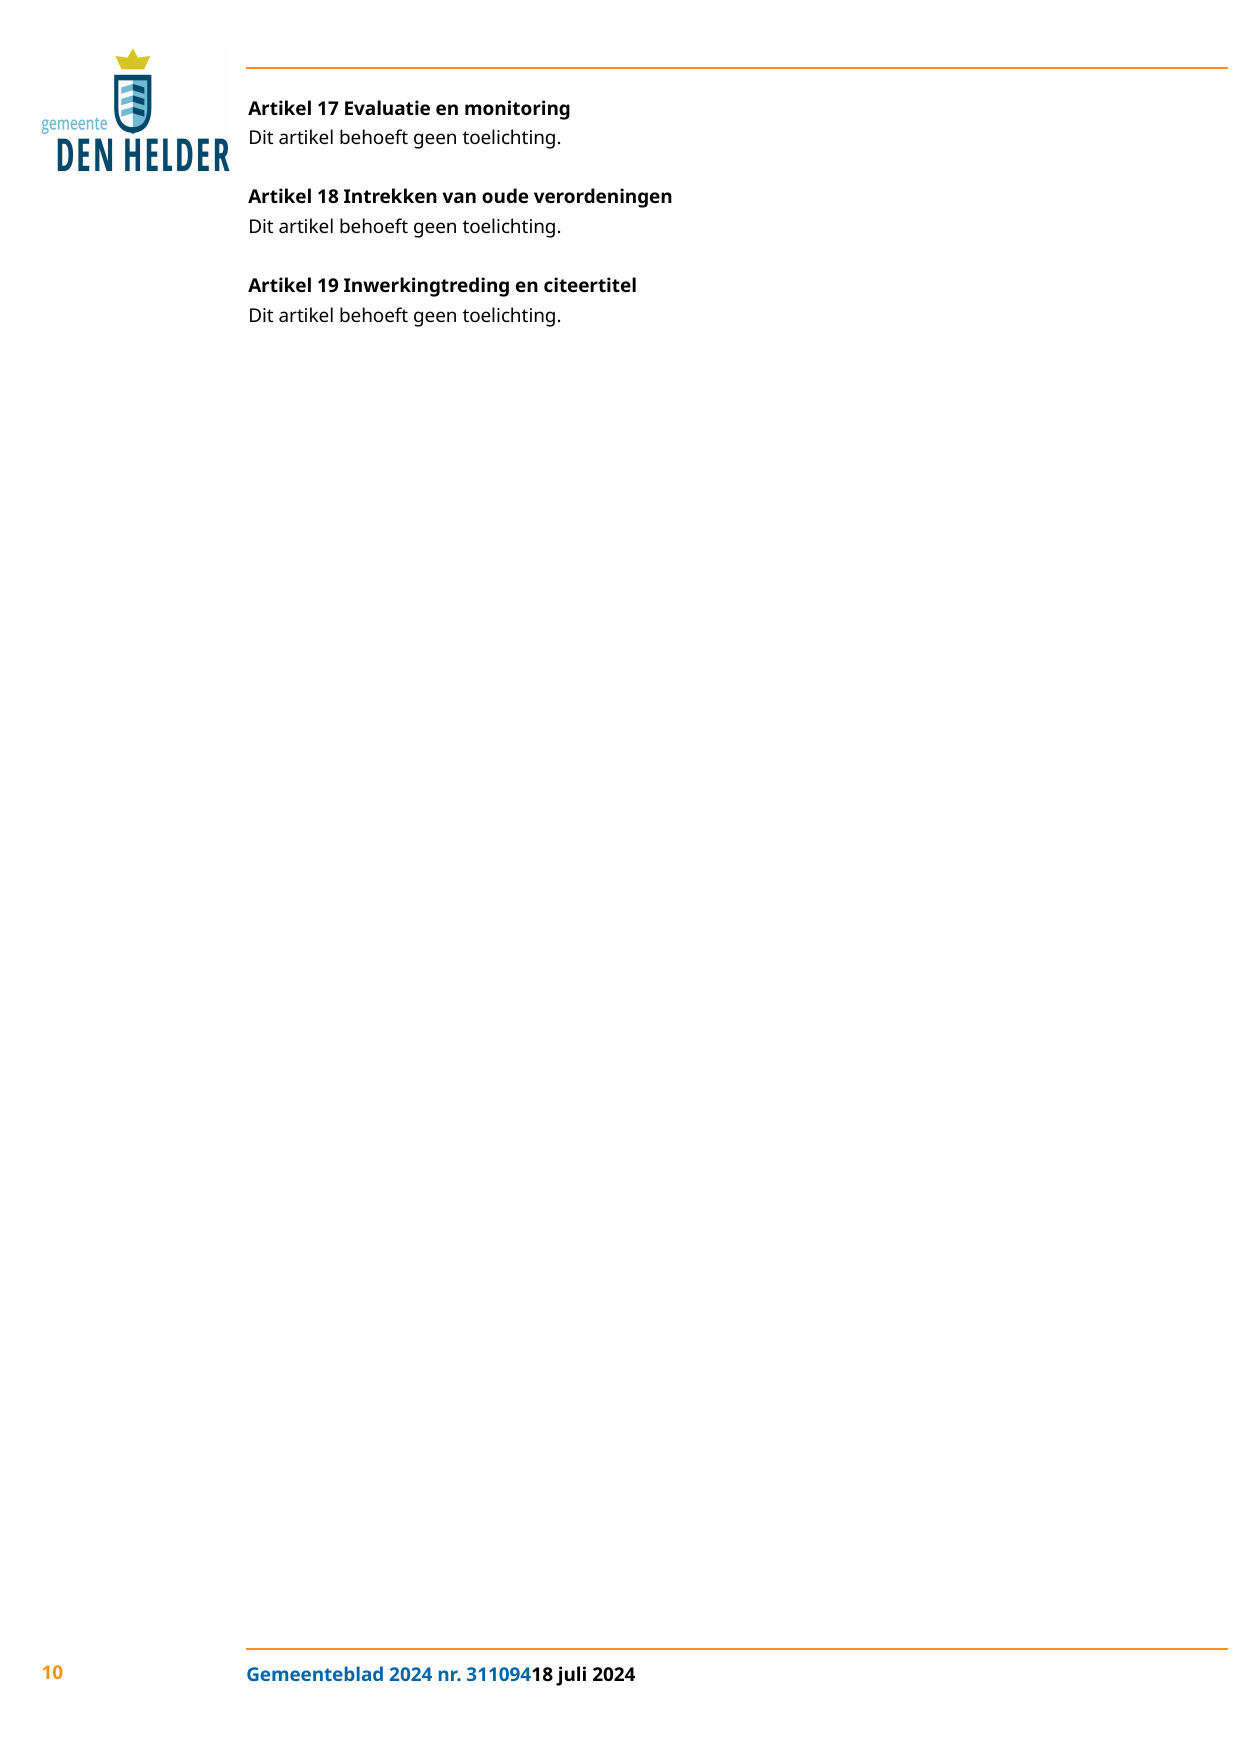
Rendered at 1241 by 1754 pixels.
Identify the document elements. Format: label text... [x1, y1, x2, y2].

text Artikel 18 Intrekken van oude verordeningen [248, 183, 1152, 209]
text Dit artikel behoeft geen toelichting. [248, 302, 1152, 328]
picture [100, 154, 106, 172]
picture [130, 157, 135, 172]
text Dit artikel behoeft geen toelichting. [248, 213, 1152, 239]
picture [182, 144, 187, 165]
text Artikel 17 Evaluatie en monitoring [248, 95, 1152, 121]
picture [41, 47, 231, 172]
picture [63, 144, 68, 165]
text Artikel 19 Inwerkingtreding en citeertitel [248, 272, 1152, 298]
text Dit artikel behoeft geen toelichting. [248, 124, 1152, 150]
picture [220, 160, 224, 172]
